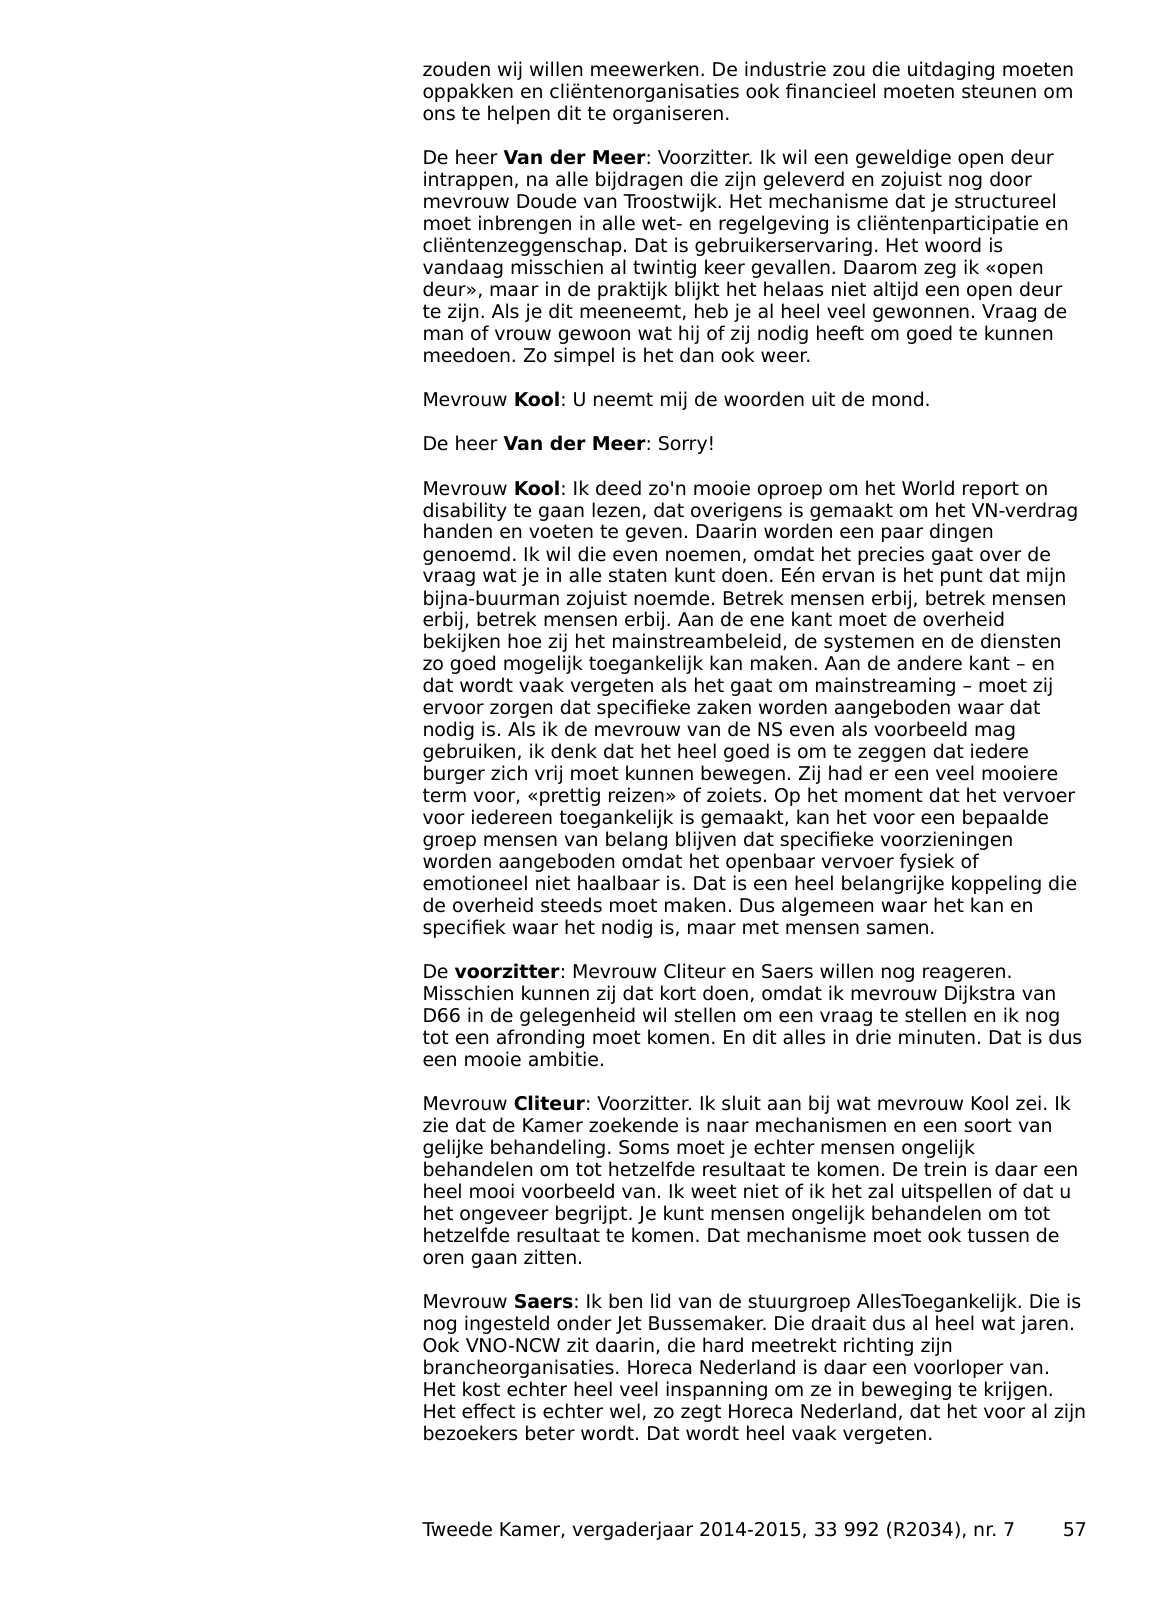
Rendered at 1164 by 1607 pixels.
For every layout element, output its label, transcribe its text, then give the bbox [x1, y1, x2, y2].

text zouden wij willen meewerken. De industrie zou die uitdaging moeten oppakken en cliëntenorganisaties ook financieel moeten steunen om ons te helpen dit te organiseren. [422, 59, 1087, 125]
text Mevrouw Saers: Ik ben lid van de stuurgroep AllesToegankelijk. Die is nog ingesteld onder Jet Bussemaker. Die draait dus al heel wat jaren. Ook VNO-NCW zit daarin, die hard meetrekt richting zijn brancheorganisaties. Horeca Nederland is daar een voorloper van. Het kost echter heel veel inspanning om ze in beweging te krijgen. Het effect is echter wel, zo zegt Horeca Nederland, dat het voor al zijn bezoekers beter wordt. Dat wordt heel vaak vergeten. [422, 1291, 1087, 1445]
text De voorzitter: Mevrouw Cliteur en Saers willen nog reageren. Misschien kunnen zij dat kort doen, omdat ik mevrouw Dijkstra van D66 in de gelegenheid wil stellen om een vraag te stellen en ik nog tot een afronding moet komen. En dit alles in drie minuten. Dat is dus een mooie ambitie. [422, 961, 1087, 1071]
text Mevrouw Kool: Ik deed zo'n mooie oproep om het World report on disability te gaan lezen, dat overigens is gemaakt om het VN-verdrag handen en voeten te geven. Daarin worden een paar dingen genoemd. Ik wil die even noemen, omdat het precies gaat over de vraag wat je in alle staten kunt doen. Eén ervan is het punt dat mijn bijna-buurman zojuist noemde. Betrek mensen erbij, betrek mensen erbij, betrek mensen erbij. Aan de ene kant moet de overheid bekijken hoe zij het mainstreambeleid, de systemen en de diensten zo goed mogelijk toegankelijk kan maken. Aan de andere kant – en dat wordt vaak vergeten als het gaat om mainstreaming – moet zij ervoor zorgen dat specifieke zaken worden aangeboden waar dat nodig is. Als ik de mevrouw van de NS even als voorbeeld mag gebruiken, ik denk dat het heel goed is om te zeggen dat iedere burger zich vrij moet kunnen bewegen. Zij had er een veel mooiere term voor, «prettig reizen» of zoiets. Op het moment dat het vervoer voor iedereen toegankelijk is gemaakt, kan het voor een bepaalde groep mensen van belang blijven dat specifieke voorzieningen worden aangeboden omdat het openbaar vervoer fysiek of emotioneel niet haalbaar is. Dat is een heel belangrijke koppeling die de overheid steeds moet maken. Dus algemeen waar het kan en specifiek waar het nodig is, maar met mensen samen. [422, 477, 1087, 939]
text De heer Van der Meer: Voorzitter. Ik wil een geweldige open deur intrappen, na alle bijdragen die zijn geleverd en zojuist nog door mevrouw Doude van Troostwijk. Het mechanisme dat je structureel moet inbrengen in alle wet- en regelgeving is cliëntenparticipatie en cliëntenzeggenschap. Dat is gebruikerservaring. Het woord is vandaag misschien al twintig keer gevallen. Daarom zeg ik «open deur», maar in de praktijk blijkt het helaas niet altijd een open deur te zijn. Als je dit meeneemt, heb je al heel veel gewonnen. Vraag de man of vrouw gewoon wat hij of zij nodig heeft om goed te kunnen meedoen. Zo simpel is het dan ook weer. [422, 147, 1087, 367]
text De heer Van der Meer: Sorry! [422, 433, 1087, 455]
text Mevrouw Cliteur: Voorzitter. Ik sluit aan bij wat mevrouw Kool zei. Ik zie dat de Kamer zoekende is naar mechanismen en een soort van gelijke behandeling. Soms moet je echter mensen ongelijk behandelen om tot hetzelfde resultaat te komen. De trein is daar een heel mooi voorbeeld van. Ik weet niet of ik het zal uitspellen of dat u het ongeveer begrijpt. Je kunt mensen ongelijk behandelen om tot hetzelfde resultaat te komen. Dat mechanisme moet ook tussen de oren gaan zitten. [422, 1093, 1087, 1269]
text Mevrouw Kool: U neemt mij de woorden uit de mond. [422, 389, 1087, 411]
